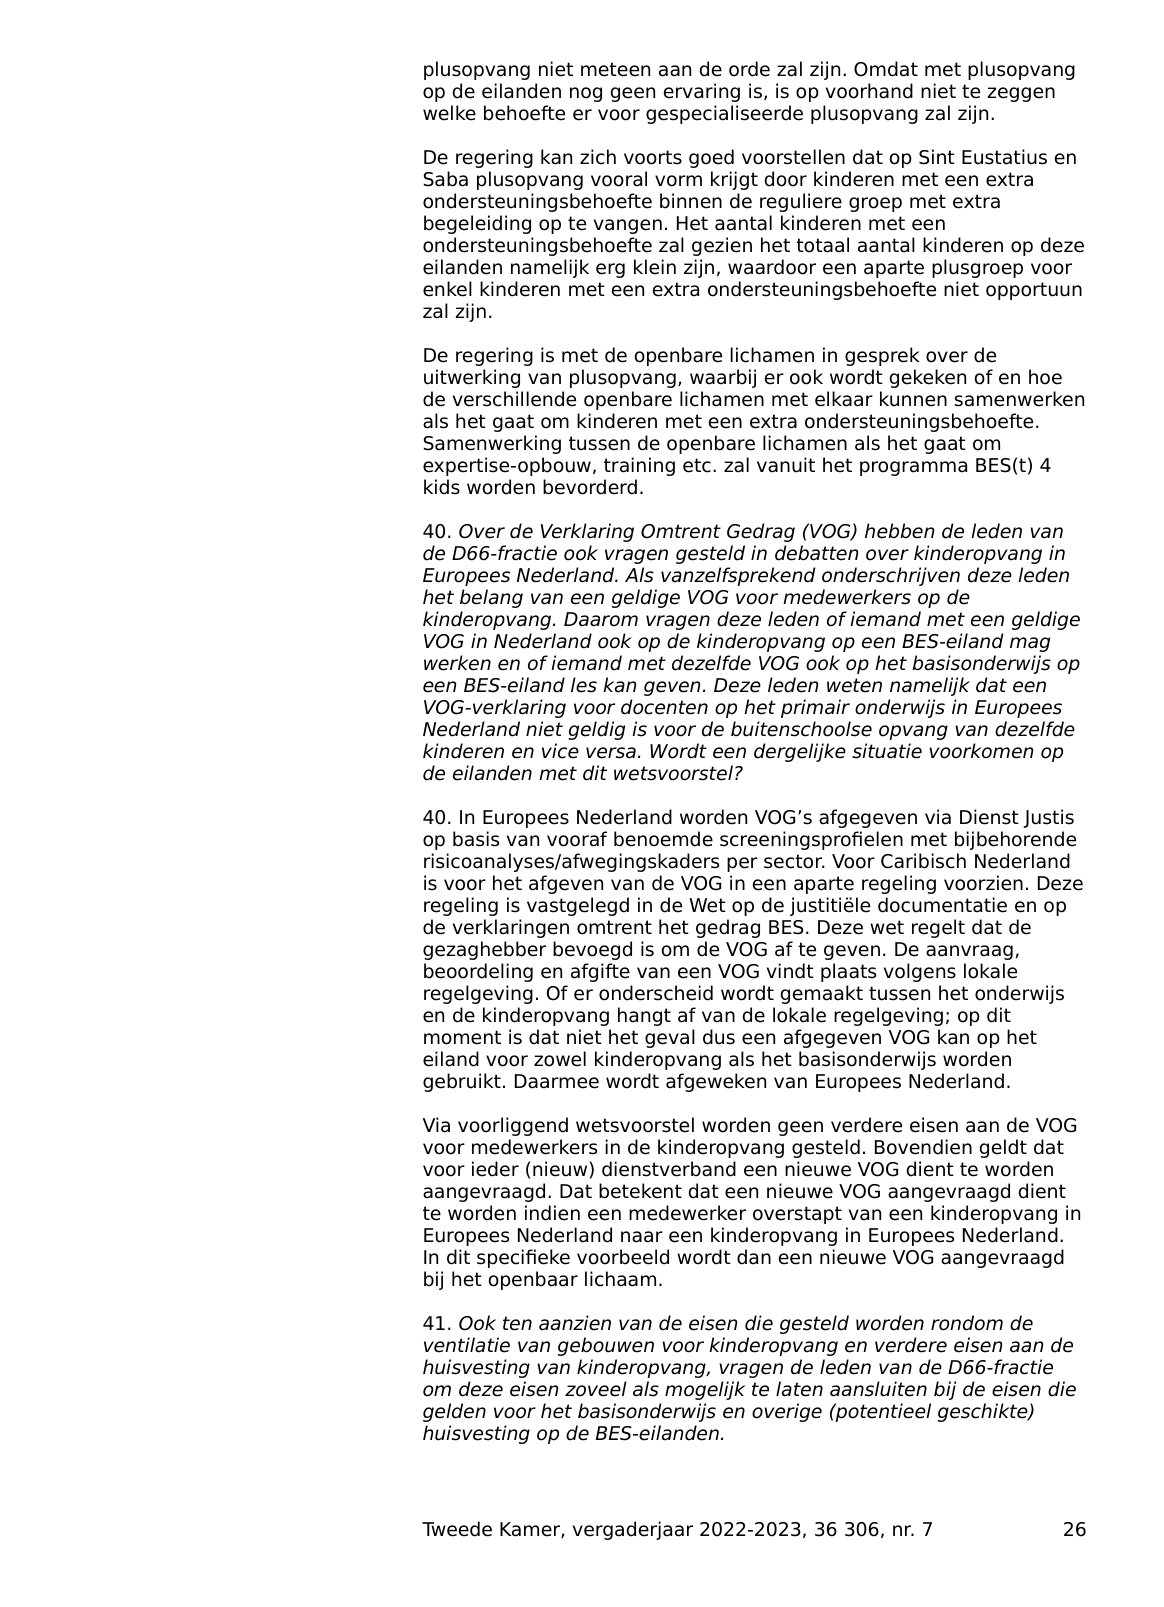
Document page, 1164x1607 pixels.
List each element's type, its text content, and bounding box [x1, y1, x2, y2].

text 41. Ook ten aanzien van de eisen die gesteld worden rondom de ventilatie van gebouwen voor kinderopvang en verdere eisen aan de huisvesting van kinderopvang, vragen de leden van de D66-fractie om deze eisen zoveel als mogelijk te laten aansluiten bij de eisen die gelden voor het basisonderwijs en overige (potentieel geschikte) huisvesting op de BES-eilanden. [422, 1313, 1087, 1445]
text 40. In Europees Nederland worden VOG’s afgegeven via Dienst Justis op basis van vooraf benoemde screeningsprofielen met bijbehorende risicoanalyses/afwegingskaders per sector. Voor Caribisch Nederland is voor het afgeven van de VOG in een aparte regeling voorzien. Deze regeling is vastgelegd in de Wet op de justitiële documentatie en op de verklaringen omtrent het gedrag BES. Deze wet regelt dat de gezaghebber bevoegd is om de VOG af te geven. De aanvraag, beoordeling en afgifte van een VOG vindt plaats volgens lokale regelgeving. Of er onderscheid wordt gemaakt tussen het onderwijs en de kinderopvang hangt af van de lokale regelgeving; op dit moment is dat niet het geval dus een afgegeven VOG kan op het eiland voor zowel kinderopvang als het basisonderwijs worden gebruikt. Daarmee wordt afgeweken van Europees Nederland. [422, 807, 1087, 1093]
text plusopvang niet meteen aan de orde zal zijn. Omdat met plusopvang op de eilanden nog geen ervaring is, is op voorhand niet te zeggen welke behoefte er voor gespecialiseerde plusopvang zal zijn. [422, 59, 1087, 125]
text Samenwerking tussen de openbare lichamen als het gaat om expertise-opbouw, training etc. zal vanuit het programma BES(t) 4 kids worden bevorderd. [422, 433, 1087, 499]
text Via voorliggend wetsvoorstel worden geen verdere eisen aan de VOG voor medewerkers in de kinderopvang gesteld. Bovendien geldt dat voor ieder (nieuw) dienstverband een nieuwe VOG dient te worden aangevraagd. Dat betekent dat een nieuwe VOG aangevraagd dient te worden indien een medewerker overstapt van een kinderopvang in Europees Nederland naar een kinderopvang in Europees Nederland. In dit specifieke voorbeeld wordt dan een nieuwe VOG aangevraagd bij het openbaar lichaam. [422, 1115, 1087, 1291]
text De regering is met de openbare lichamen in gesprek over de uitwerking van plusopvang, waarbij er ook wordt gekeken of en hoe de verschillende openbare lichamen met elkaar kunnen samenwerken als het gaat om kinderen met een extra ondersteuningsbehoefte. [422, 345, 1087, 433]
text De regering kan zich voorts goed voorstellen dat op Sint Eustatius en Saba plusopvang vooral vorm krijgt door kinderen met een extra ondersteuningsbehoefte binnen de reguliere groep met extra begeleiding op te vangen. Het aantal kinderen met een ondersteuningsbehoefte zal gezien het totaal aantal kinderen op deze eilanden namelijk erg klein zijn, waardoor een aparte plusgroep voor enkel kinderen met een extra ondersteuningsbehoefte niet opportuun zal zijn. [422, 147, 1087, 323]
text 40. Over de Verklaring Omtrent Gedrag (VOG) hebben de leden van de D66-fractie ook vragen gesteld in debatten over kinderopvang in Europees Nederland. Als vanzelfsprekend onderschrijven deze leden het belang van een geldige VOG voor medewerkers op de kinderopvang. Daarom vragen deze leden of iemand met een geldige VOG in Nederland ook op de kinderopvang op een BES-eiland mag werken en of iemand met dezelfde VOG ook op het basisonderwijs op een BES-eiland les kan geven. Deze leden weten namelijk dat een VOG-verklaring voor docenten op het primair onderwijs in Europees Nederland niet geldig is voor de buitenschoolse opvang van dezelfde kinderen en vice versa. Wordt een dergelijke situatie voorkomen op de eilanden met dit wetsvoorstel? [422, 521, 1087, 785]
